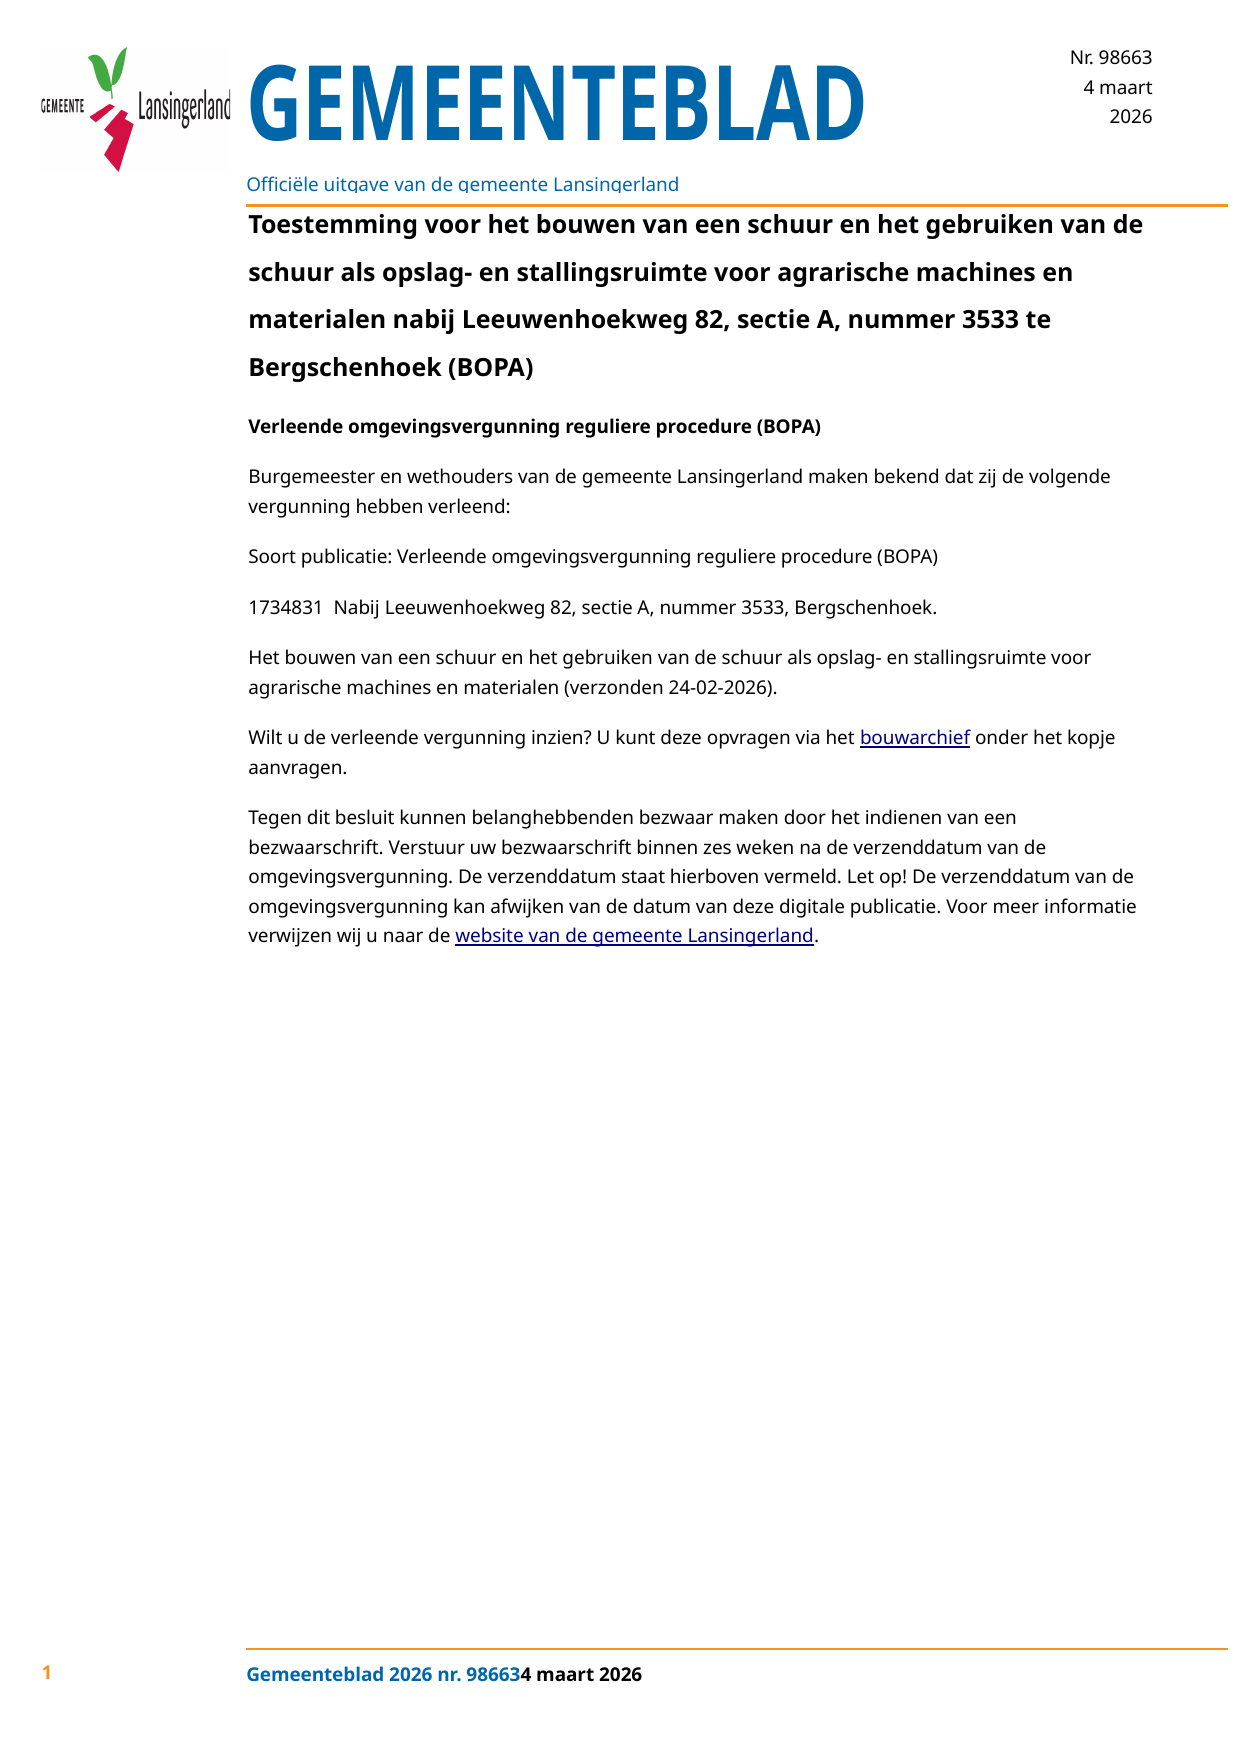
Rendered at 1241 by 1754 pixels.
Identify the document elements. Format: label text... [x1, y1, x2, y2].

text Het bouwen van een schuur en het gebruiken van de schuur als opslag- en stallingsruimte voor agrarische machines en materialen (verzonden 24-02-2026). [248, 644, 1152, 700]
text Wilt u de verleende vergunning inzien? U kunt deze opvragen via het bouwarchief onder het kopje aanvragen. [248, 724, 1152, 780]
text 1734831 Nabij Leeuwenhoekweg 82, sectie A, nummer 3533, Bergschenhoek. [248, 594, 1152, 620]
text Burgemeester en wethouders van de gemeente Lansingerland maken bekend dat zij de volgende vergunning hebben verleend: [248, 463, 1152, 519]
text Tegen dit besluit kunnen belanghebbenden bezwaar maken door het indienen van een bezwaarschrift. Verstuur uw bezwaarschrift binnen zes weken na de verzenddatum van de omgevingsvergunning. De verzenddatum staat hierboven vermeld. Let op! De verzenddatum van de omgevingsvergunning kan afwijken van de datum van deze digitale publicatie. Voor meer informatie verwijzen wij u naar de website van de gemeente Lansingerland. [248, 804, 1152, 948]
text Verleende omgevingsvergunning reguliere procedure (BOPA) [248, 413, 1152, 439]
text Toestemming voor het bouwen van een schuur en het gebruiken van de schuur als opslag- en stallingsruimte voor agrarische machines en materialen nabij Leeuwenhoekweg 82, sectie A, nummer 3533 te Bergschenhoek (BOPA) [248, 207, 1152, 384]
text Soort publicatie: Verleende omgevingsvergunning reguliere procedure (BOPA) [248, 543, 1152, 569]
picture [41, 47, 231, 172]
